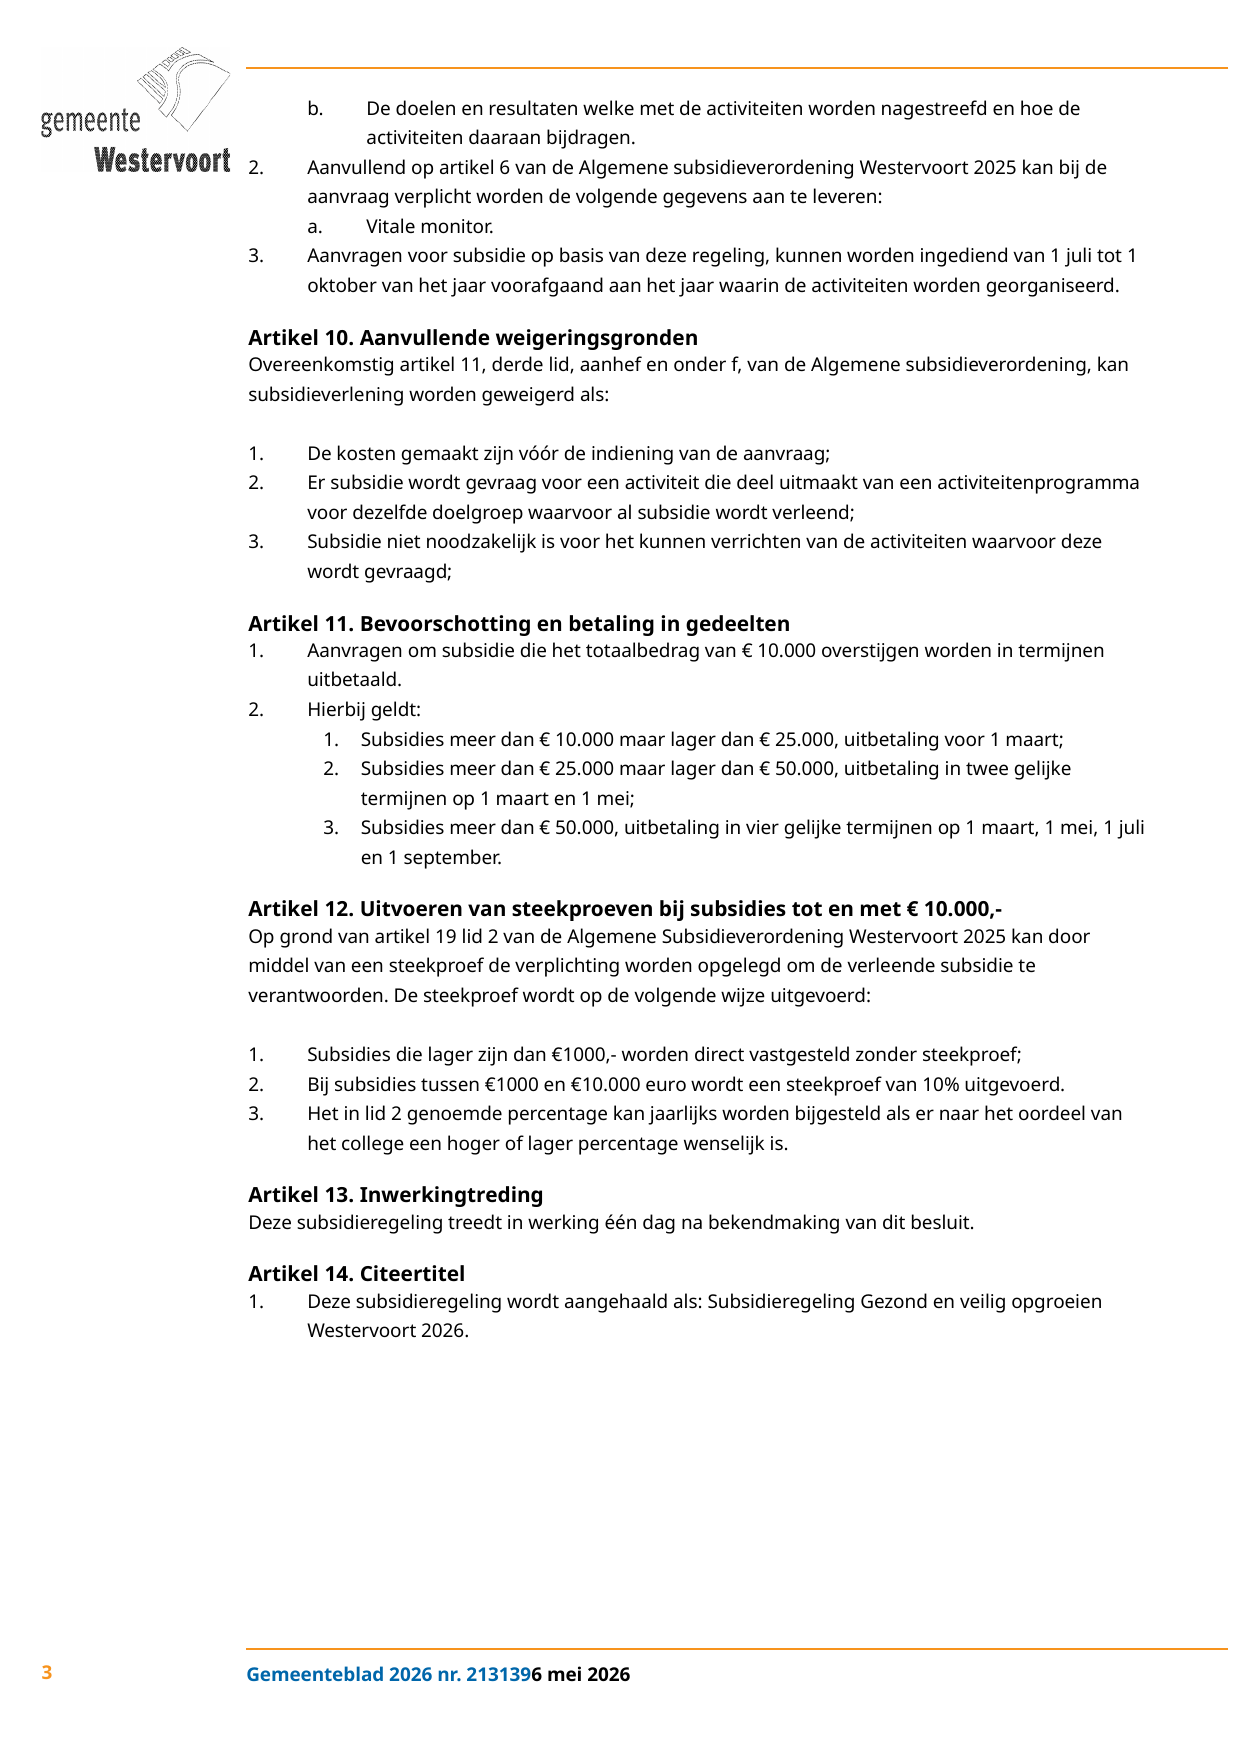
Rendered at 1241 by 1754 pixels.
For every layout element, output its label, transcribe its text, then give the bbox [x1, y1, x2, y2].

list Aanvragen voor subsidie op basis van deze regeling, kunnen worden ingediend van 1 juli tot 1 oktober van het jaar voorafgaand aan het jaar waarin de activiteiten worden georganiseerd. [248, 243, 1152, 298]
text Op grond van artikel 19 lid 2 van de Algemene Subsidieverordening Westervoort 2025 kan door middel van een steekproef de verplichting worden opgelegd om de verleende subsidie te verantwoorden. De steekproef wordt op de volgende wijze uitgevoerd: [248, 923, 1152, 1008]
text Overeenkomstig artikel 11, derde lid, aanhef en onder f, van de Algemene subsidieverordening, kan subsidieverlening worden geweigerd als: [248, 351, 1152, 406]
picture [41, 47, 231, 172]
list Het in lid 2 genoemde percentage kan jaarlijks worden bijgesteld als er naar het oordeel van het college een hoger of lager percentage wenselijk is. [248, 1101, 1152, 1156]
list Bij subsidies tussen €1000 en €10.000 euro wordt een steekproef van 10% uitgevoerd. [248, 1071, 1152, 1097]
list De doelen en resultaten welke met de activiteiten worden nagestreefd en hoe de activiteiten daaraan bijdragen. [307, 95, 1152, 150]
list Deze subsidieregeling wordt aangehaald als: Subsidieregeling Gezond en veilig opgroeien Westervoort 2026. [248, 1288, 1152, 1343]
list Vitale monitor. [307, 213, 1152, 239]
text Artikel 14. Citeertitel [248, 1259, 1152, 1288]
list Subsidies meer dan € 10.000 maar lager dan € 25.000, uitbetaling voor 1 maart; [323, 726, 1152, 752]
text Artikel 13. Inwerkingtreding [248, 1181, 1152, 1209]
list Subsidies meer dan € 25.000 maar lager dan € 50.000, uitbetaling in twee gelijke termijnen op 1 maart en 1 mei; [323, 755, 1152, 811]
list Subsidies die lager zijn dan €1000,- worden direct vastgesteld zonder steekproef; [248, 1041, 1152, 1067]
list Er subsidie wordt gevraag voor een activiteit die deel uitmaakt van een activiteitenprogramma voor dezelfde doelgroep waarvoor al subsidie wordt verleend; [248, 469, 1152, 525]
list Subsidie niet noodzakelijk is voor het kunnen verrichten van de activiteiten waarvoor deze wordt gevraagd; [248, 529, 1152, 584]
text Deze subsidieregeling treedt in werking één dag na bekendmaking van dit besluit. [248, 1209, 1152, 1235]
list Subsidies meer dan € 50.000, uitbetaling in vier gelijke termijnen op 1 maart, 1 mei, 1 juli en 1 september. [323, 814, 1152, 870]
text Artikel 12. Uitvoeren van steekproeven bij subsidies tot en met € 10.000,- [248, 894, 1152, 923]
list Aanvullend op artikel 6 van de Algemene subsidieverordening Westervoort 2025 kan bij de aanvraag verplicht worden de volgende gegevens aan te leveren: [248, 154, 1152, 209]
text Artikel 10. Aanvullende weigeringsgronden [248, 323, 1152, 351]
list Hierbij geldt: [248, 696, 1152, 722]
list Aanvragen om subsidie die het totaalbedrag van € 10.000 overstijgen worden in termijnen uitbetaald. [248, 637, 1152, 692]
list De kosten gemaakt zijn vóór de indiening van de aanvraag; [248, 440, 1152, 466]
text Artikel 11. Bevoorschotting en betaling in gedeelten [248, 609, 1152, 637]
